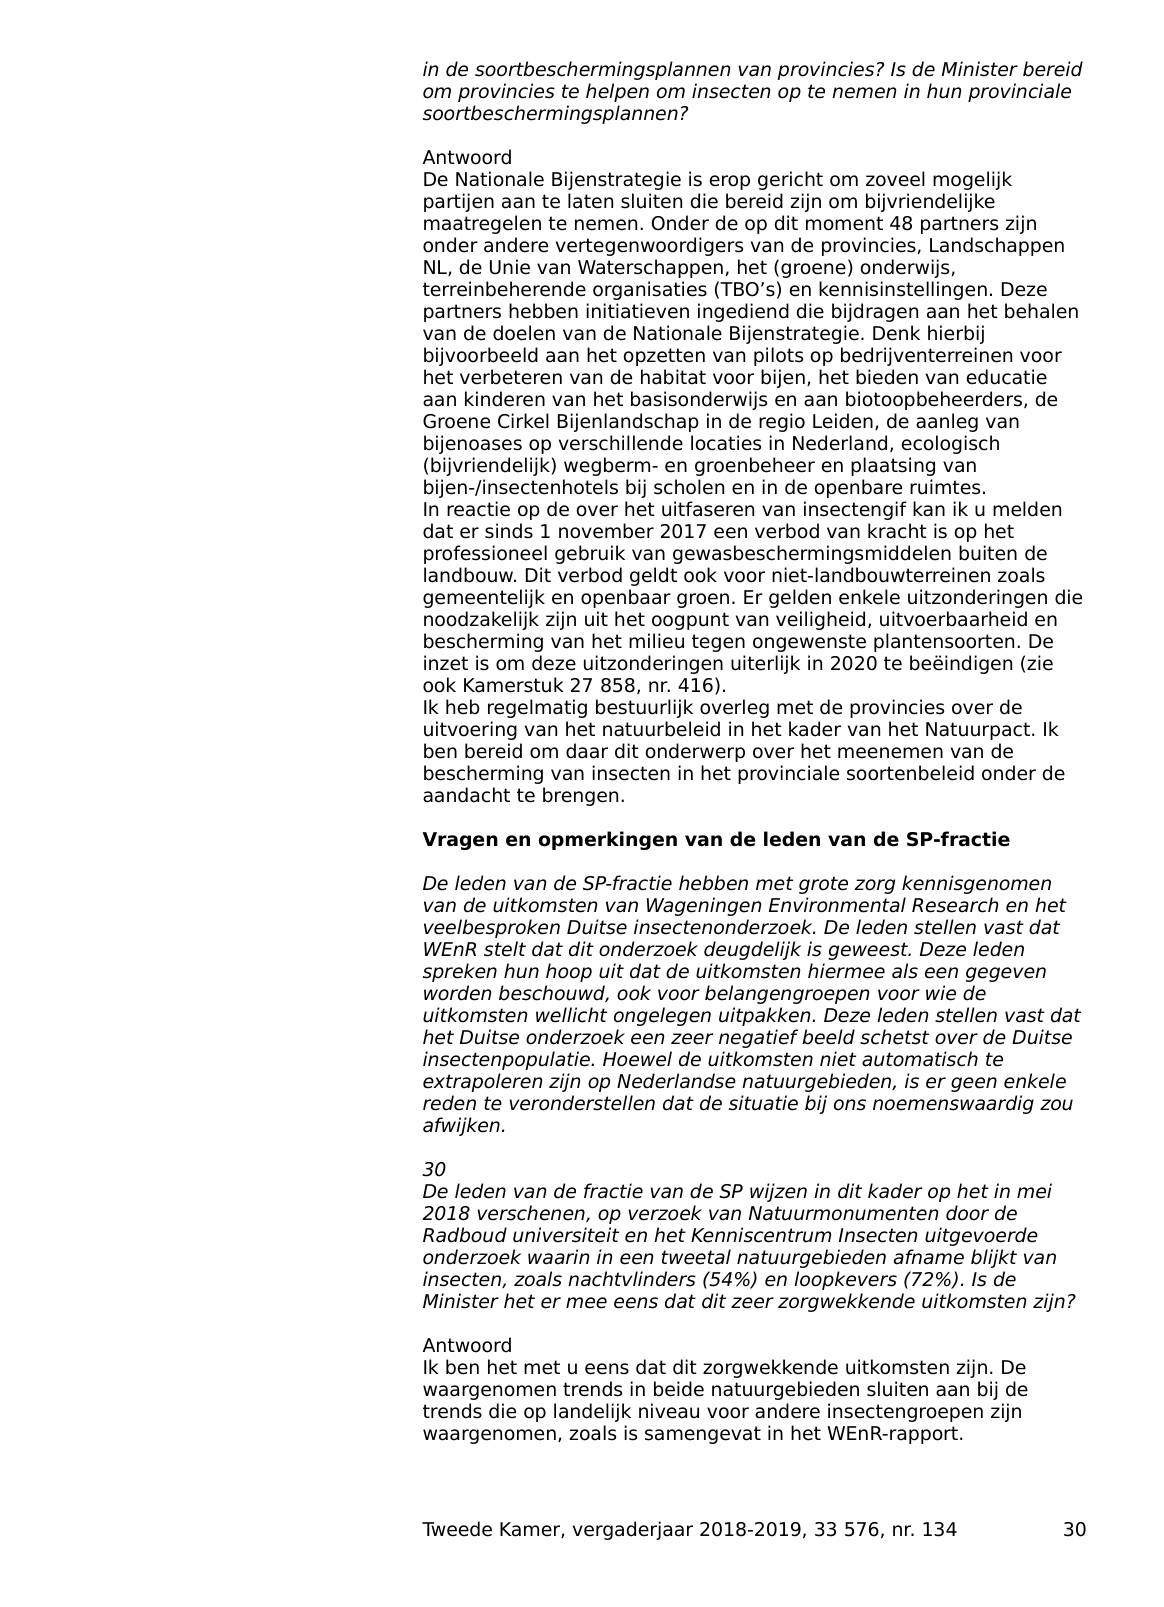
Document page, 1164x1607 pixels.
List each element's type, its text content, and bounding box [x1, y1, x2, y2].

text in de soortbeschermingsplannen van provincies? Is de Minister bereid om provincies te helpen om insecten op te nemen in hun provinciale soortbeschermingsplannen? [422, 59, 1087, 125]
subtitle Vragen en opmerkingen van de leden van de SP-fractie [422, 829, 1087, 851]
text Antwoord [422, 147, 1087, 169]
text Ik heb regelmatig bestuurlijk overleg met de provincies over de uitvoering van het natuurbeleid in het kader van het Natuurpact. Ik ben bereid om daar dit onderwerp over het meenemen van de bescherming van insecten in het provinciale soortenbeleid onder de aandacht te brengen. [422, 697, 1087, 807]
text Antwoord [422, 1335, 1087, 1357]
text De leden van de SP-fractie hebben met grote zorg kennisgenomen van de uitkomsten van Wageningen Environmental Research en het veelbesproken Duitse insectenonderzoek. De leden stellen vast dat WEnR stelt dat dit onderzoek deugdelijk is geweest. Deze leden spreken hun hoop uit dat de uitkomsten hiermee als een gegeven worden beschouwd, ook voor belangengroepen voor wie de uitkomsten wellicht ongelegen uitpakken. Deze leden stellen vast dat het Duitse onderzoek een zeer negatief beeld schetst over de Duitse insectenpopulatie. Hoewel de uitkomsten niet automatisch te extrapoleren zijn op Nederlandse natuurgebieden, is er geen enkele reden te veronderstellen dat de situatie bij ons noemenswaardig zou afwijken. [422, 873, 1087, 1137]
text De Nationale Bijenstrategie is erop gericht om zoveel mogelijk partijen aan te laten sluiten die bereid zijn om bijvriendelijke maatregelen te nemen. Onder de op dit moment 48 partners zijn onder andere vertegenwoordigers van de provincies, Landschappen NL, de Unie van Waterschappen, het (groene) onderwijs, terreinbeherende organisaties (TBO’s) en kennisinstellingen. Deze partners hebben initiatieven ingediend die bijdragen aan het behalen van de doelen van de Nationale Bijenstrategie. Denk hierbij bijvoorbeeld aan het opzetten van pilots op bedrijventerreinen voor het verbeteren van de habitat voor bijen, het bieden van educatie aan kinderen van het basisonderwijs en aan biotoopbeheerders, de Groene Cirkel Bijenlandschap in de regio Leiden, de aanleg van bijenoases op verschillende locaties in Nederland, ecologisch (bijvriendelijk) wegberm- en groenbeheer en plaatsing van bijen-/insectenhotels bij scholen en in de openbare ruimtes. [422, 169, 1087, 499]
text Ik ben het met u eens dat dit zorgwekkende uitkomsten zijn. De waargenomen trends in beide natuurgebieden sluiten aan bij de trends die op landelijk niveau voor andere insectengroepen zijn waargenomen, zoals is samengevat in het WEnR-rapport. [422, 1357, 1087, 1445]
text De leden van de fractie van de SP wijzen in dit kader op het in mei 2018 verschenen, op verzoek van Natuurmonumenten door de Radboud universiteit en het Kenniscentrum Insecten uitgevoerde onderzoek waarin in een tweetal natuurgebieden afname blijkt van insecten, zoals nachtvlinders (54%) en loopkevers (72%). Is de Minister het er mee eens dat dit zeer zorgwekkende uitkomsten zijn? [422, 1181, 1087, 1313]
text In reactie op de over het uitfaseren van insectengif kan ik u melden dat er sinds 1 november 2017 een verbod van kracht is op het professioneel gebruik van gewasbeschermingsmiddelen buiten de landbouw. Dit verbod geldt ook voor niet-landbouwterreinen zoals gemeentelijk en openbaar groen. Er gelden enkele uitzonderingen die noodzakelijk zijn uit het oogpunt van veiligheid, uitvoerbaarheid en bescherming van het milieu tegen ongewenste plantensoorten. De inzet is om deze uitzonderingen uiterlijk in 2020 te beëindigen (zie ook Kamerstuk 27 858, nr. 416). [422, 499, 1087, 697]
text 30 [422, 1159, 1087, 1181]
